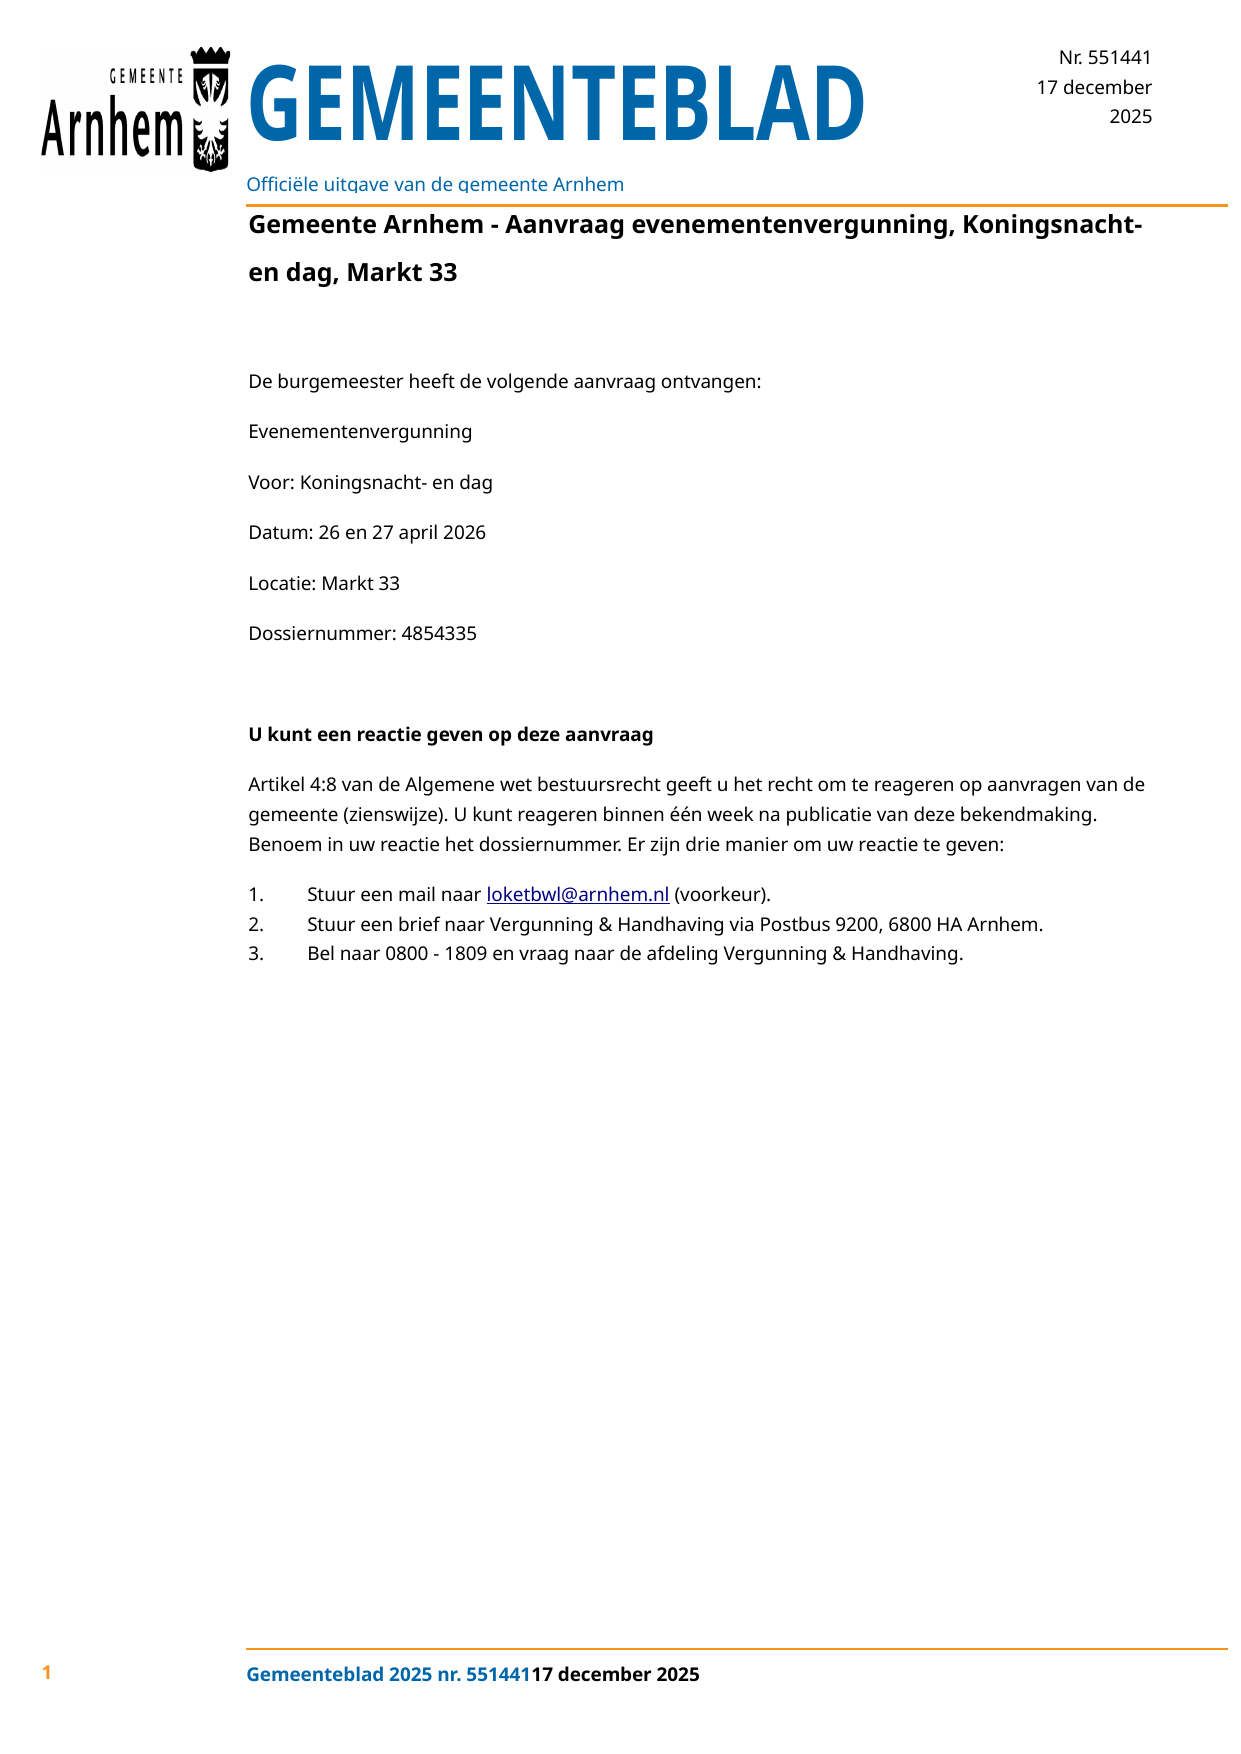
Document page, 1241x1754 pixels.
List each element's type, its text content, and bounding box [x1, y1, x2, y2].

list Bel naar 0800 - 1809 en vraag naar de afdeling Vergunning & Handhaving. [248, 940, 1152, 966]
list Stuur een mail naar loketbwl@arnhem.nl (voorkeur). [248, 881, 1152, 907]
text U kunt een reactie geven op deze aanvraag [248, 721, 1152, 747]
text De burgemeester heeft de volgende aanvraag ontvangen: [248, 368, 1152, 394]
picture [41, 47, 231, 172]
text Evenementenvergunning [248, 419, 1152, 444]
text Voor: Koningsnacht- en dag [248, 469, 1152, 495]
list Stuur een brief naar Vergunning & Handhaving via Postbus 9200, 6800 HA Arnhem. [248, 911, 1152, 937]
text Dossiernummer: 4854335 [248, 620, 1152, 646]
text Artikel 4:8 van de Algemene wet bestuursrecht geeft u het recht om te reageren op aanvragen van de gemeente (zienswijze). U kunt reageren binnen één week na publicatie van deze bekendmaking. Benoem in uw reactie het dossiernummer. Er zijn drie manier om uw reactie te geven: [248, 772, 1152, 857]
text Datum: 26 en 27 april 2026 [248, 519, 1152, 545]
text Gemeente Arnhem - Aanvraag evenementenvergunning, Koningsnacht- en dag, Markt 33 [248, 207, 1152, 288]
text Locatie: Markt 33 [248, 570, 1152, 596]
